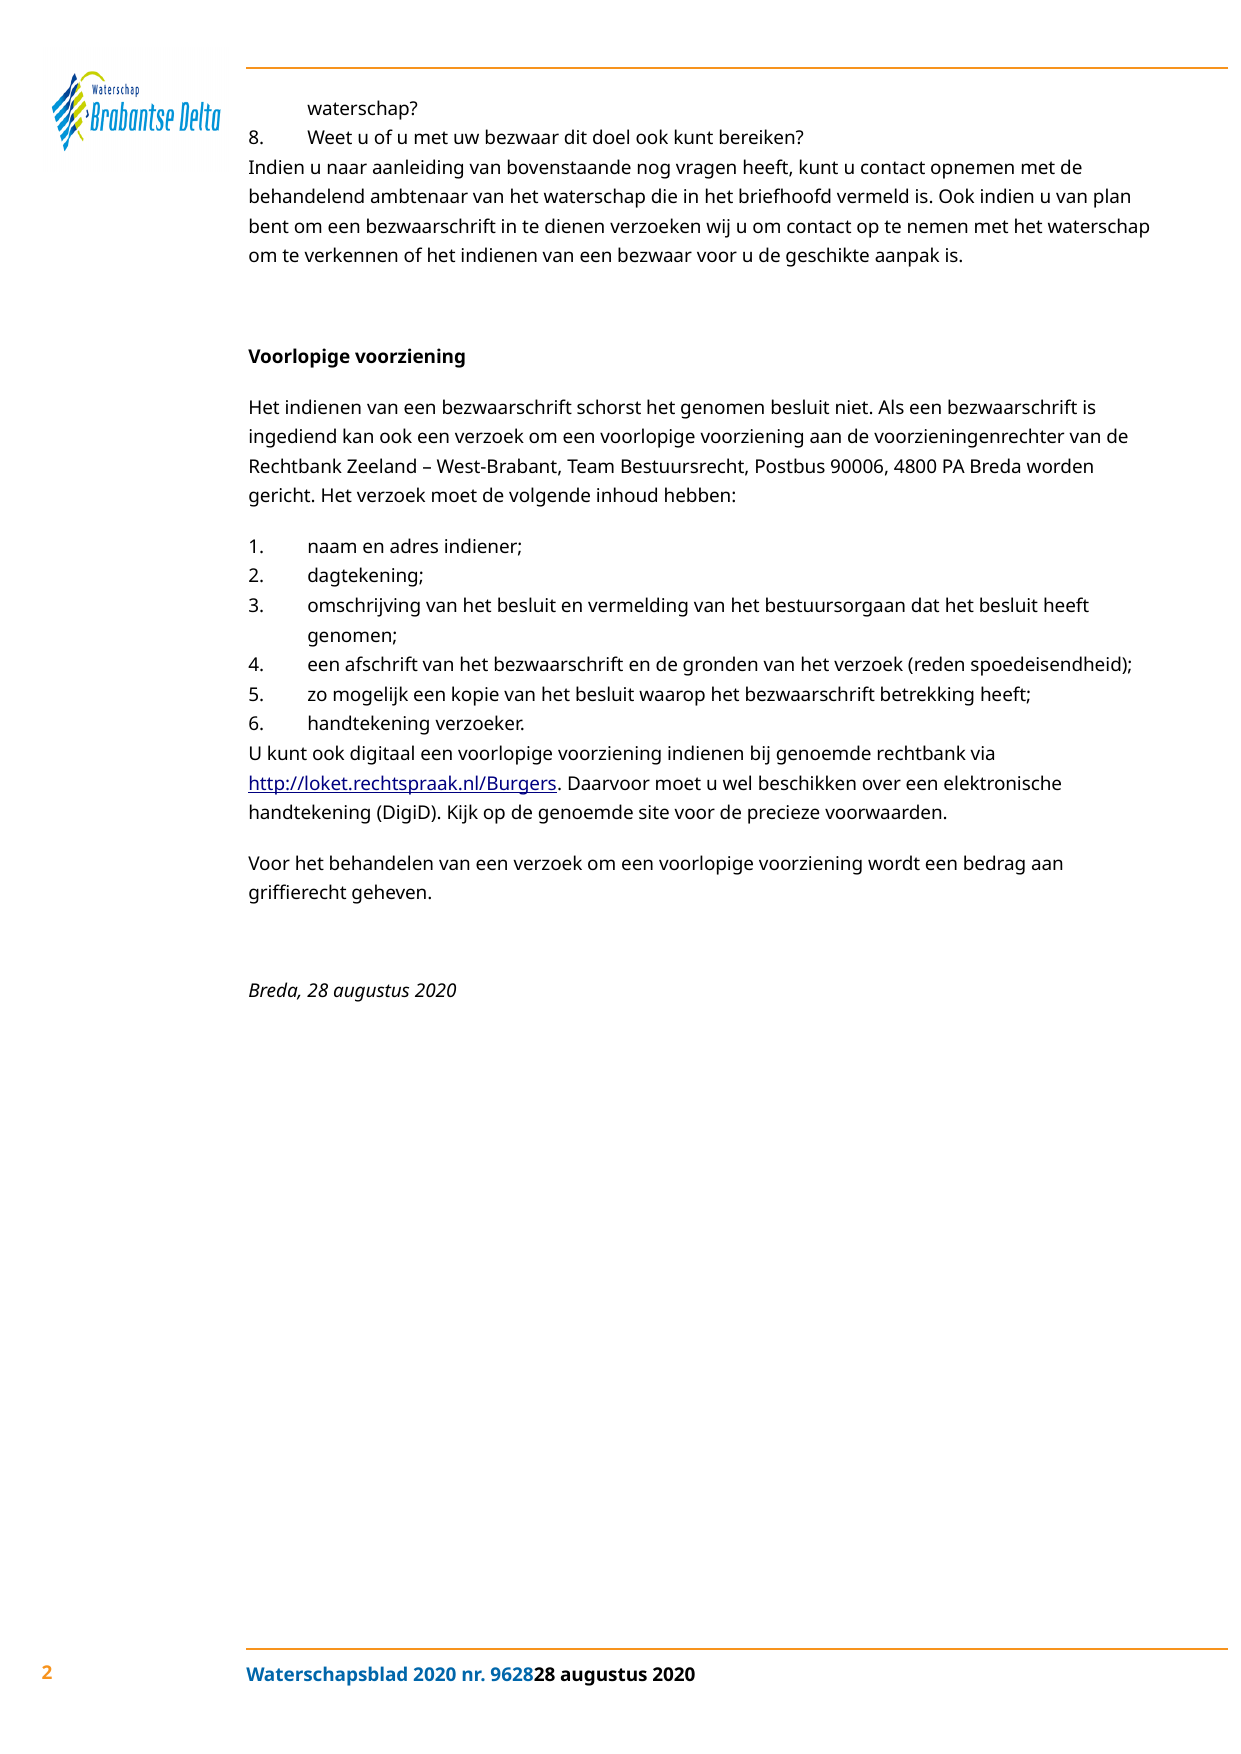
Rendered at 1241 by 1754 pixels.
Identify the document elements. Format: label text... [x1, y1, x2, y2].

list omschrijving van het besluit en vermelding van het bestuursorgaan dat het besluit heeft genomen; [248, 592, 1152, 648]
text Voor het behandelen van een verzoek om een voorlopige voorziening wordt een bedrag aan griffierecht geheven. [248, 850, 1152, 905]
list handtekening verzoeker. [248, 711, 1152, 736]
text Indien u naar aanleiding van bovenstaande nog vragen heeft, kunt u contact opnemen met de behandelend ambtenaar van het waterschap die in het briefhoofd vermeld is. Ook indien u van plan bent om een bezwaarschrift in te dienen verzoeken wij u om contact op te nemen met het waterschap om te verkennen of het indienen van een bezwaar voor u de geschikte aanpak is. [248, 154, 1152, 268]
text U kunt ook digitaal een voorlopige voorziening indienen bij genoemde rechtbank via http://loket.rechtspraak.nl/Burgers. Daarvoor moet u wel beschikken over een elektronische handtekening (DigiD). Kijk op de genoemde site voor de precieze voorwaarden. [248, 740, 1152, 825]
list waterschap? [248, 95, 1152, 121]
text Breda, 28 augustus 2020 [248, 978, 1152, 1003]
list naam en adres indiener; [248, 533, 1152, 559]
list dagtekening; [248, 563, 1152, 588]
text Voorlopige voorziening [248, 343, 1152, 369]
list zo mogelijk een kopie van het besluit waarop het bezwaarschrift betrekking heeft; [248, 681, 1152, 707]
picture [41, 47, 231, 172]
list Weet u of u met uw bezwaar dit doel ook kunt bereiken? [248, 124, 1152, 150]
text Het indienen van een bezwaarschrift schorst het genomen besluit niet. Als een bezwaarschrift is ingediend kan ook een verzoek om een voorlopige voorziening aan de voorzieningenrechter van de Rechtbank Zeeland – West-Brabant, Team Bestuursrecht, Postbus 90006, 4800 PA Breda worden gericht. Het verzoek moet de volgende inhoud hebben: [248, 394, 1152, 508]
list een afschrift van het bezwaarschrift en de gronden van het verzoek (reden spoedeisendheid); [248, 651, 1152, 677]
